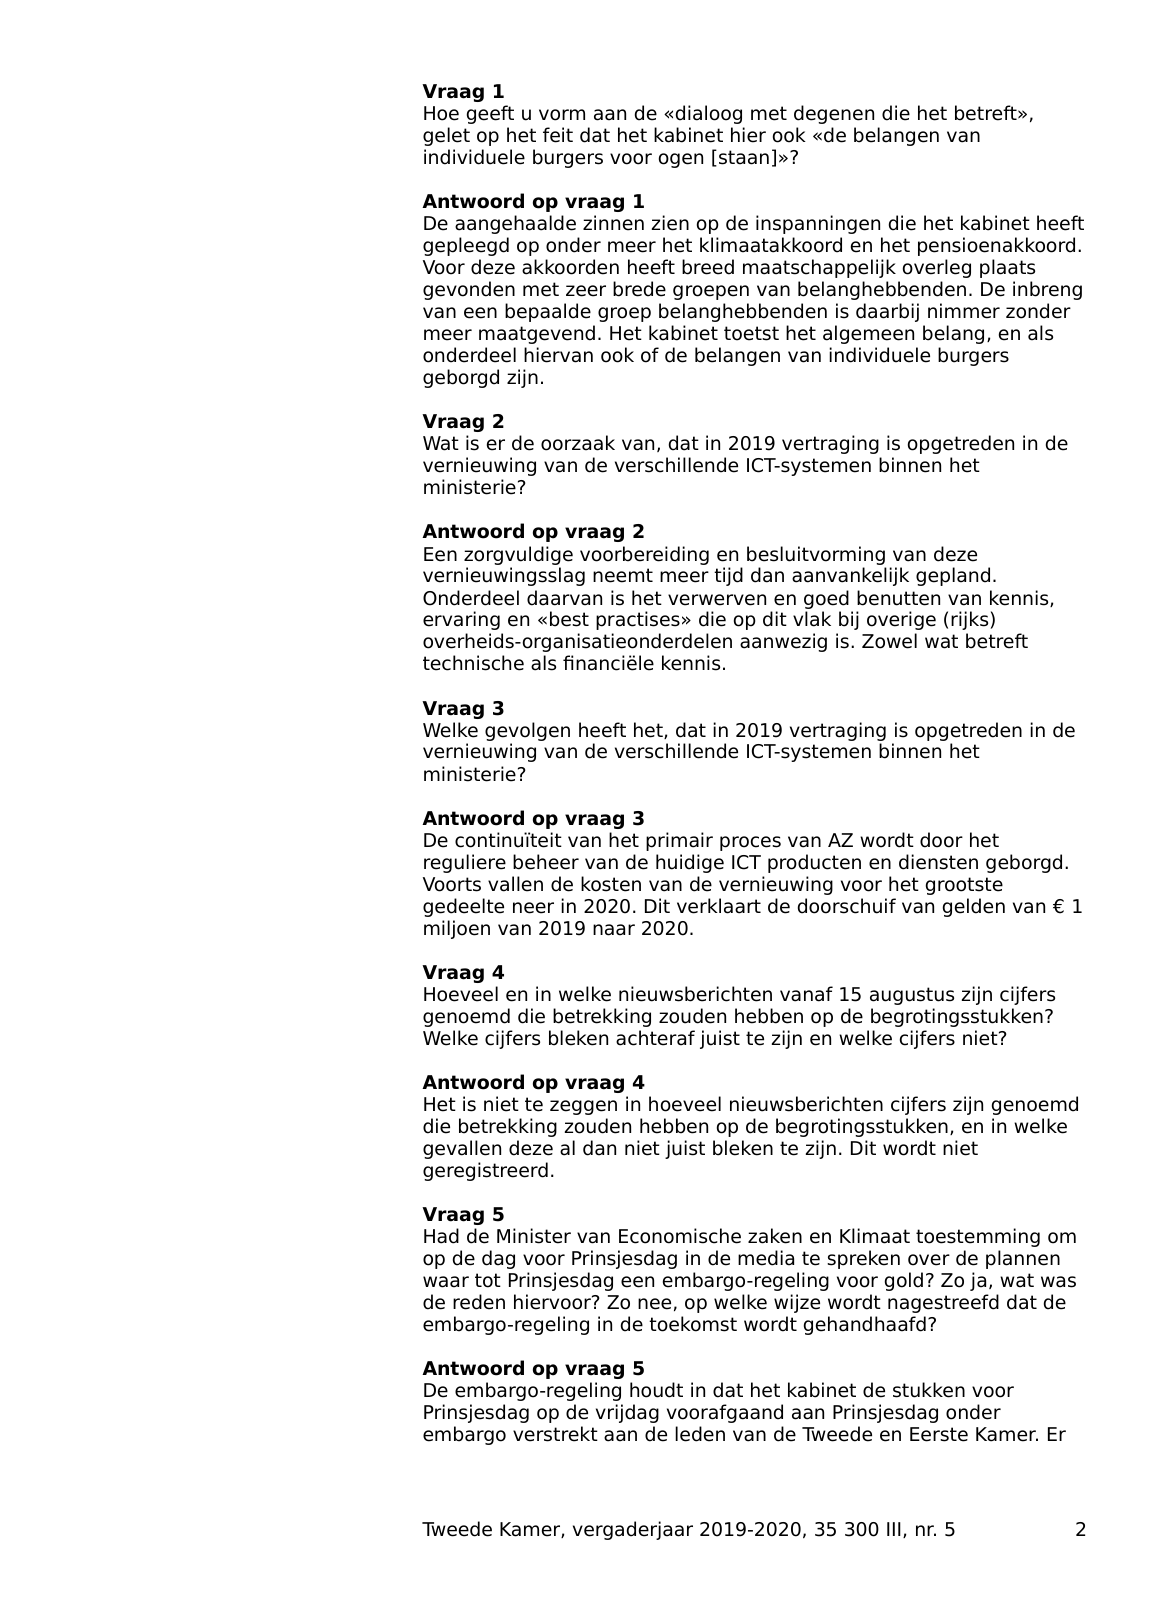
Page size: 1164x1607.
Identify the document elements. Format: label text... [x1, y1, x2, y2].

text Had de Minister van Economische zaken en Klimaat toestemming om op de dag voor Prinsjesdag in de media te spreken over de plannen waar tot Prinsjesdag een embargo-regeling voor gold? Zo ja, wat was de reden hiervoor? Zo nee, op welke wijze wordt nagestreefd dat de embargo-regeling in de toekomst wordt gehandhaafd? [422, 1226, 1087, 1336]
text De continuïteit van het primair proces van AZ wordt door het reguliere beheer van de huidige ICT producten en diensten geborgd. Voorts vallen de kosten van de vernieuwing voor het grootste gedeelte neer in 2020. Dit verklaart de doorschuif van gelden van € 1 miljoen van 2019 naar 2020. [422, 829, 1087, 939]
text Antwoord op vraag 3 [422, 808, 1087, 829]
text Antwoord op vraag 4 [422, 1072, 1087, 1094]
text Vraag 3 [422, 697, 1087, 719]
text Hoe geeft u vorm aan de «dialoog met degenen die het betreft», gelet op het feit dat het kabinet hier ook «de belangen van individuele burgers voor ogen [staan]»? [422, 103, 1087, 169]
text Wat is er de oorzaak van, dat in 2019 vertraging is opgetreden in de vernieuwing van de verschillende ICT-systemen binnen het ministerie? [422, 433, 1087, 499]
text Hoeveel en in welke nieuwsberichten vanaf 15 augustus zijn cijfers genoemd die betrekking zouden hebben op de begrotingsstukken? Welke cijfers bleken achteraf juist te zijn en welke cijfers niet? [422, 984, 1087, 1049]
text De embargo-regeling houdt in dat het kabinet de stukken voor Prinsjesdag op de vrijdag voorafgaand aan Prinsjesdag onder embargo verstrekt aan de leden van de Tweede en Eerste Kamer. Er [422, 1380, 1087, 1446]
text Antwoord op vraag 5 [422, 1358, 1087, 1380]
text Vraag 4 [422, 962, 1087, 984]
text Antwoord op vraag 1 [422, 191, 1087, 213]
text Vraag 1 [422, 81, 1087, 103]
text Een zorgvuldige voorbereiding en besluitvorming van deze vernieuwingsslag neemt meer tijd dan aanvankelijk gepland. Onderdeel daarvan is het verwerven en goed benutten van kennis, ervaring en «best practises» die op dit vlak bij overige (rijks) overheids-organisatieonderdelen aanwezig is. Zowel wat betreft technische als financiële kennis. [422, 543, 1087, 675]
text De aangehaalde zinnen zien op de inspanningen die het kabinet heeft gepleegd op onder meer het klimaatakkoord en het pensioenakkoord. Voor deze akkoorden heeft breed maatschappelijk overleg plaats gevonden met zeer brede groepen van belanghebbenden. De inbreng van een bepaalde groep belanghebbenden is daarbij nimmer zonder meer maatgevend. Het kabinet toetst het algemeen belang, en als onderdeel hiervan ook of de belangen van individuele burgers geborgd zijn. [422, 213, 1087, 389]
text Vraag 5 [422, 1204, 1087, 1226]
text Antwoord op vraag 2 [422, 521, 1087, 543]
text Vraag 2 [422, 411, 1087, 433]
text Het is niet te zeggen in hoeveel nieuwsberichten cijfers zijn genoemd die betrekking zouden hebben op de begrotingsstukken, en in welke gevallen deze al dan niet juist bleken te zijn. Dit wordt niet geregistreerd. [422, 1094, 1087, 1182]
text Welke gevolgen heeft het, dat in 2019 vertraging is opgetreden in de vernieuwing van de verschillende ICT-systemen binnen het ministerie? [422, 719, 1087, 785]
